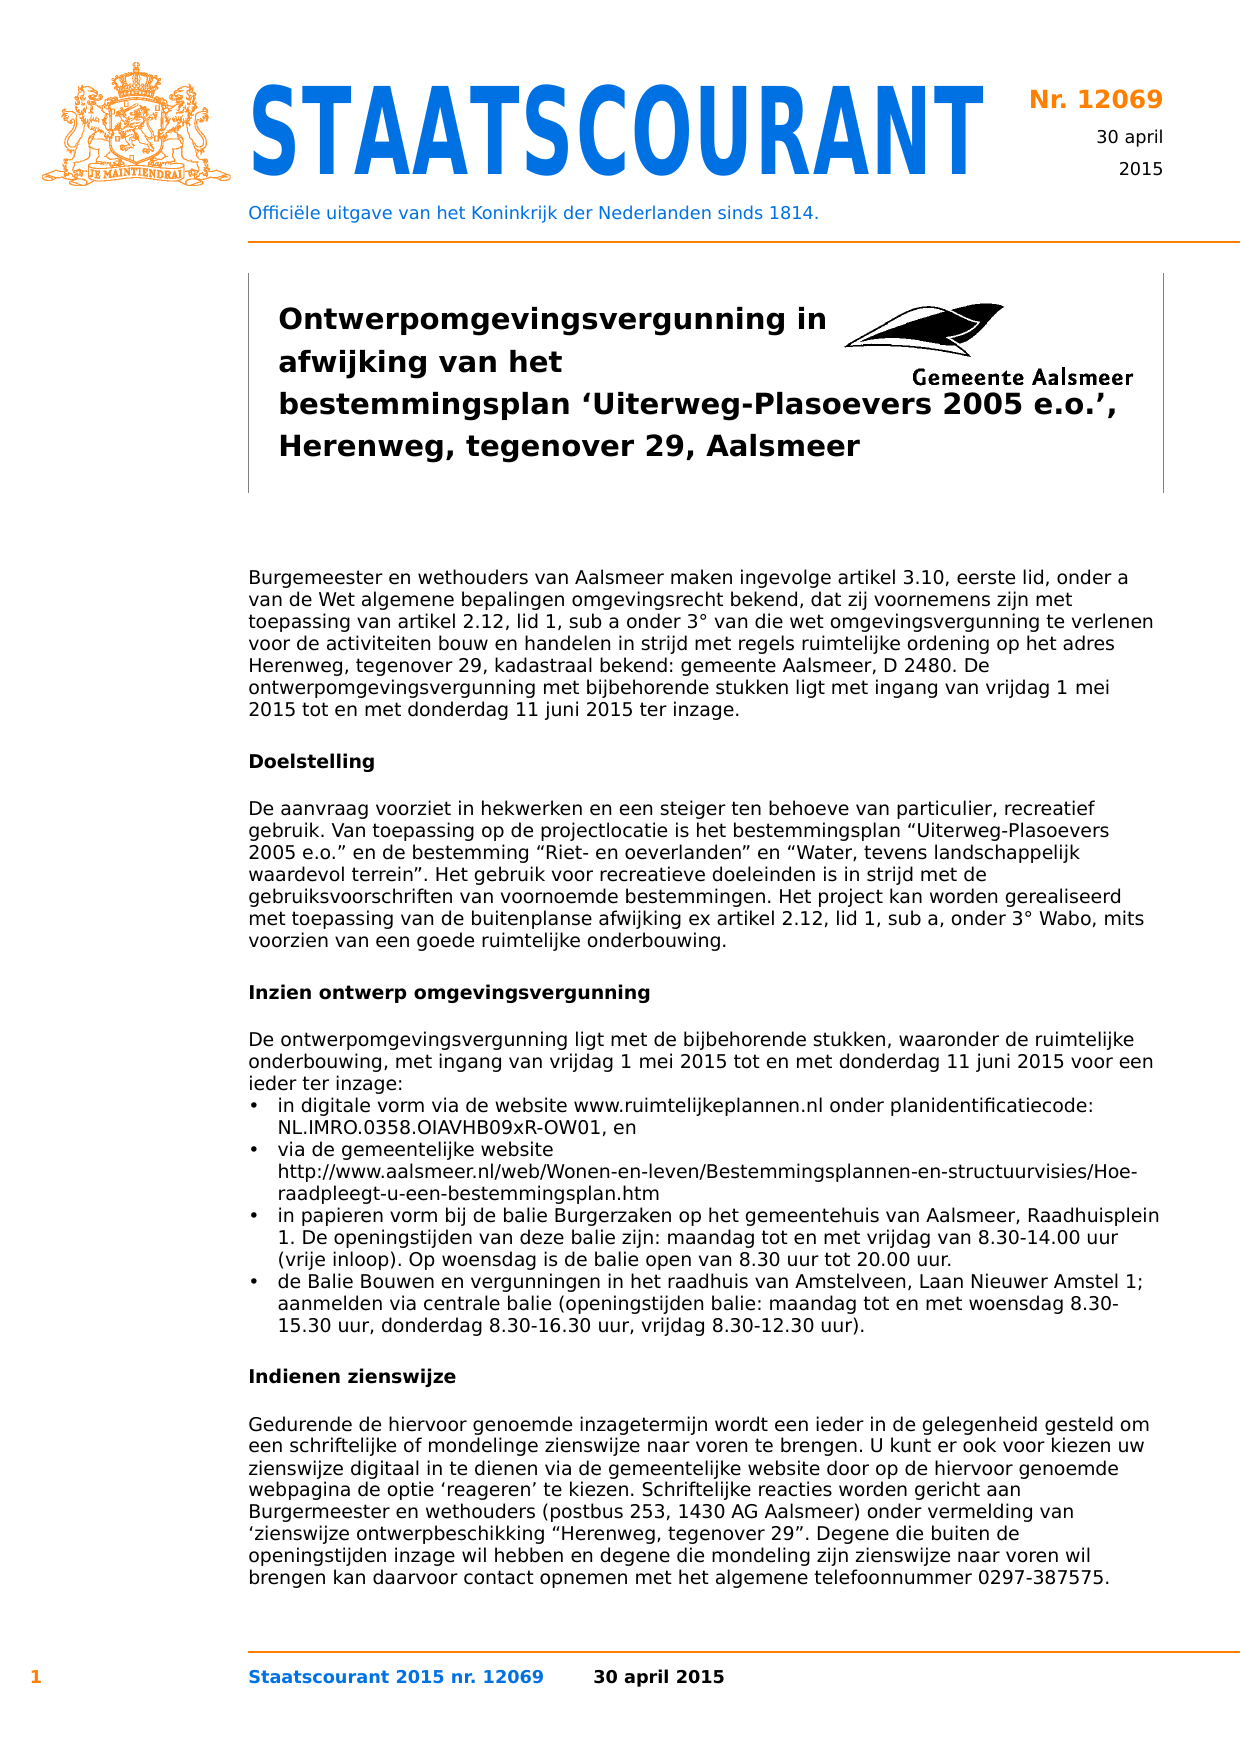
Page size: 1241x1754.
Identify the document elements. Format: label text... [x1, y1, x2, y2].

text • in papieren vorm bij de balie Burgerzaken op het gemeentehuis van Aalsmeer, Raadhuisplein 1. De openingstijden van deze balie zijn: maandag tot en met vrijdag van 8.30-14.00 uur (vrije inloop). Op woensdag is de balie open van 8.30 uur tot 20.00 uur. [248, 1204, 1163, 1271]
subtitle Doelstelling [248, 751, 1163, 773]
table_header [25, 62, 248, 241]
subtitle Inzien ontwerp omgevingsvergunning [248, 982, 1163, 1004]
table_cell 30 april [998, 121, 1240, 153]
subtitle Indienen zienswijze [248, 1366, 1163, 1388]
table_cell 2015 [998, 153, 1240, 203]
text De aanvraag voorziet in hekwerken en een steiger ten behoeve van particulier, recreatief gebruik. Van toepassing op de projectlocatie is het bestemmingsplan “Uiterweg-Plasoevers 2005 e.o.” en de bestemming “Riet- en oeverlanden” en “Water, tevens landschappelijk waardevol terrein”. Het gebruik voor recreatieve doeleinden is in strijd met de gebruiksvoorschriften van voornoemde bestemmingen. Het project kan worden gerealiseerd met toepassing van de buitenplanse afwijking ex artikel 2.12, lid 1, sub a, onder 3° Wabo, mits voorzien van een goede ruimtelijke onderbouwing. [248, 798, 1163, 952]
text De ontwerpomgevingsvergunning ligt met de bijbehorende stukken, waaronder de ruimtelijke onderbouwing, met ingang van vrijdag 1 mei 2015 tot en met donderdag 11 juni 2015 voor een ieder ter inzage: [248, 1029, 1163, 1095]
table_cell Officiële uitgave van het Koninkrijk der Nederlanden sinds 1814. [248, 203, 1240, 241]
table_header STAATSCOURANT [248, 62, 998, 203]
text • in digitale vorm via de website www.ruimtelijkeplannen.nl onder planidentificatiecode: NL.IMRO.0358.OIAVHB09xR-OW01, en [248, 1095, 1163, 1139]
text Gedurende de hiervoor genoemde inzagetermijn wordt een ieder in de gelegenheid gesteld om een schriftelijke of mondelinge zienswijze naar voren te brengen. U kunt er ook voor kiezen uw zienswijze digitaal in te dienen via de gemeentelijke website door op de hiervoor genoemde webpagina de optie ‘reageren’ te kiezen. Schriftelijke reacties worden gericht aan Burgermeester en wethouders (postbus 253, 1430 AG Aalsmeer) onder vermelding van ‘zienswijze ontwerpbeschikking “Herenweg, tegenover 29”. Degene die buiten de openingstijden inzage wil hebben en degene die mondeling zijn zienswijze naar voren wil brengen kan daarvoor contact opnemen met het algemene telefoonnummer 0297-387575. [248, 1413, 1163, 1589]
text • via de gemeentelijke website http://www.aalsmeer.nl/web/Wonen-en-leven/Bestemmingsplannen-en-structuurvisies/Hoe-raadpleegt-u-een-bestemmingsplan.htm [248, 1139, 1163, 1204]
picture [41, 62, 231, 186]
table_header Nr. 12069 [998, 62, 1240, 121]
text Burgemeester en wethouders van Aalsmeer maken ingevolge artikel 3.10, eerste lid, onder a van de Wet algemene bepalingen omgevingsrecht bekend, dat zij voornemens zijn met toepassing van artikel 2.12, lid 1, sub a onder 3° van die wet omgevingsvergunning te verlenen voor de activiteiten bouw en handelen in strijd met regels ruimtelijke ordening op het adres Herenweg, tegenover 29, kadastraal bekend: gemeente Aalsmeer, D 2480. De ontwerpomgevingsvergunning met bijbehorende stukken ligt met ingang van vrijdag 1 mei 2015 tot en met donderdag 11 juni 2015 ter inzage. [248, 567, 1163, 721]
text • de Balie Bouwen en vergunningen in het raadhuis van Amstelveen, Laan Nieuwer Amstel 1; aanmelden via centrale balie (openingstijden balie: maandag tot en met woensdag 8.30-15.30 uur, donderdag 8.30-16.30 uur, vrijdag 8.30-12.30 uur). [248, 1271, 1163, 1336]
subtitle Ontwerpomgevingsvergunning in afwijking van het bestemmingsplan ‘Uiterweg-Plasoevers 2005 e.o.’, Herenweg, tegenover 29, Aalsmeer [249, 273, 1163, 493]
picture [844, 302, 1134, 386]
